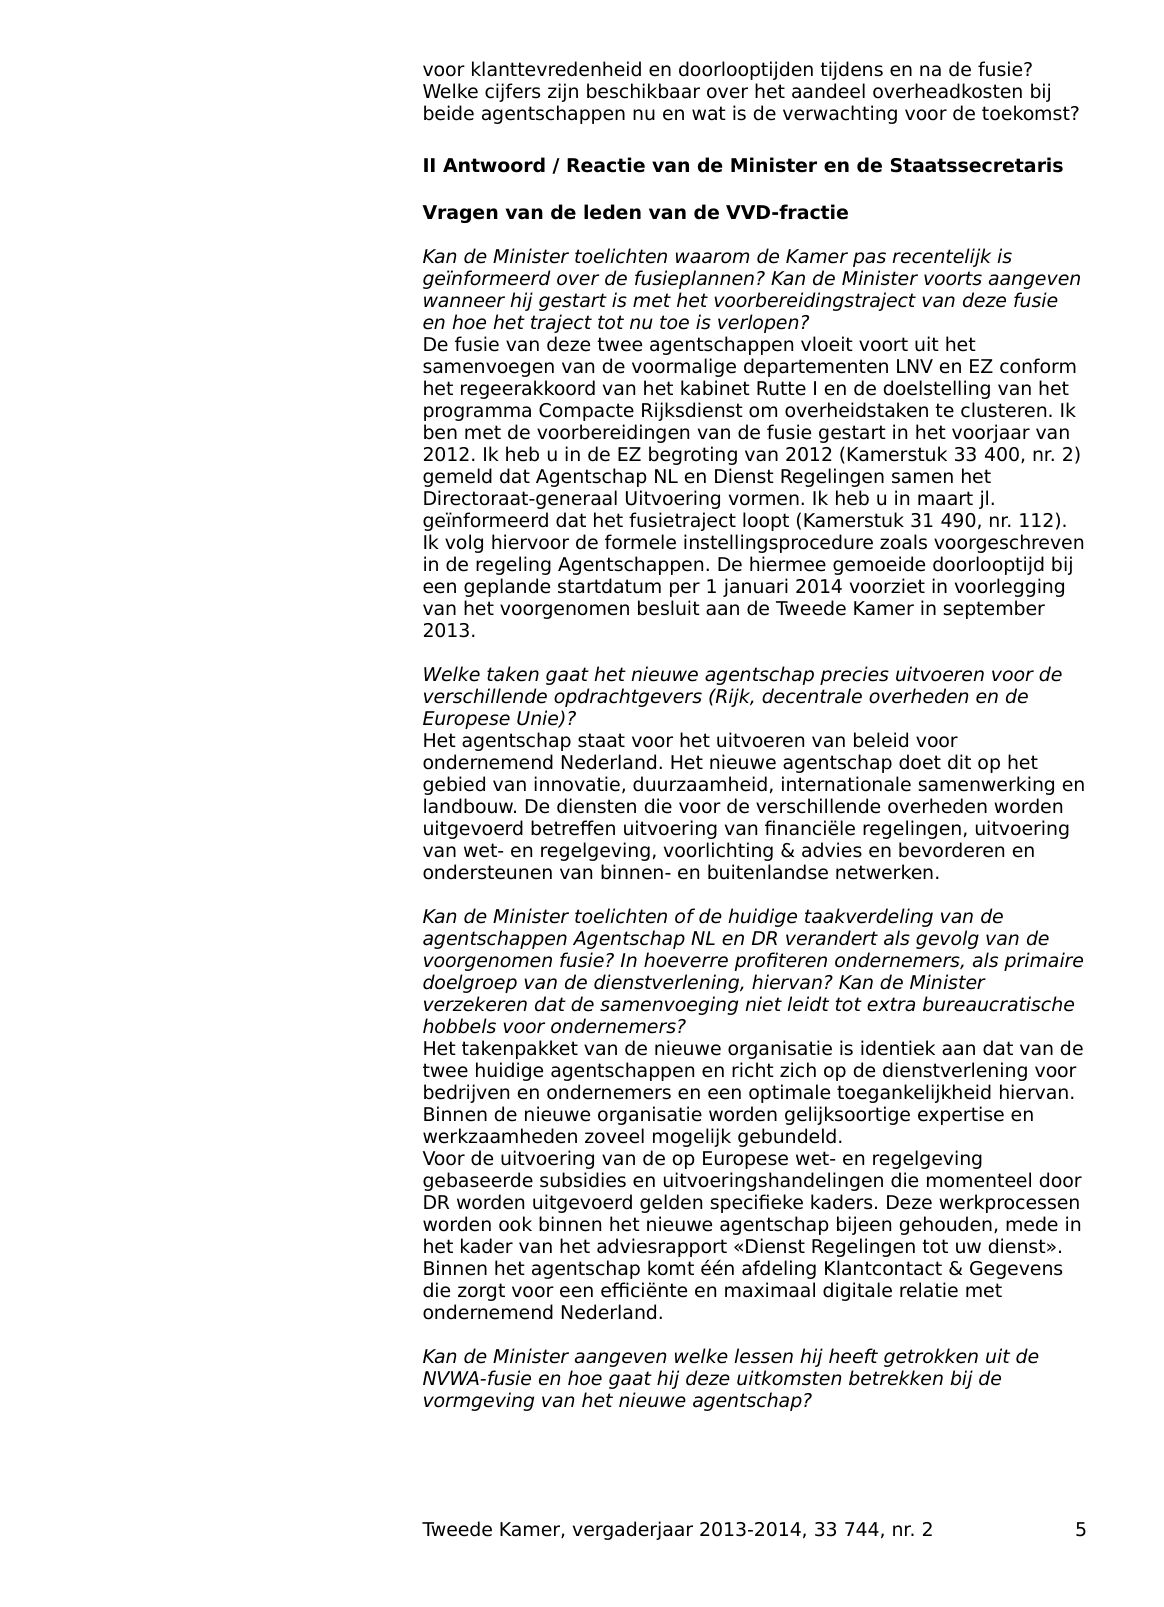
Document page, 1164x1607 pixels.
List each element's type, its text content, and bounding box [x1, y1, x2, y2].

text Voor de uitvoering van de op Europese wet- en regelgeving gebaseerde subsidies en uitvoeringshandelingen die momenteel door DR worden uitgevoerd gelden specifieke kaders. Deze werkprocessen worden ook binnen het nieuwe agentschap bijeen gehouden, mede in het kader van het adviesrapport «Dienst Regelingen tot uw dienst». Binnen het agentschap komt één afdeling Klantcontact & Gegevens die zorgt voor een efficiënte en maximaal digitale relatie met ondernemend Nederland. [422, 1148, 1087, 1323]
text Welke taken gaat het nieuwe agentschap precies uitvoeren voor de verschillende opdrachtgevers (Rijk, decentrale overheden en de Europese Unie)? [422, 664, 1087, 730]
subtitle II Antwoord / Reactie van de Minister en de Staatssecretaris [422, 155, 1087, 177]
text De fusie van deze twee agentschappen vloeit voort uit het samenvoegen van de voormalige departementen LNV en EZ conform het regeerakkoord van het kabinet Rutte I en de doelstelling van het programma Compacte Rijksdienst om overheidstaken te clusteren. Ik ben met de voorbereidingen van de fusie gestart in het voorjaar van 2012. Ik heb u in de EZ begroting van 2012 (Kamerstuk 33 400, nr. 2) gemeld dat Agentschap NL en Dienst Regelingen samen het Directoraat-generaal Uitvoering vormen. Ik heb u in maart jl. geïnformeerd dat het fusietraject loopt (Kamerstuk 31 490, nr. 112). Ik volg hiervoor de formele instellingsprocedure zoals voorgeschreven in de regeling Agentschappen. De hiermee gemoeide doorlooptijd bij een geplande startdatum per 1 januari 2014 voorziet in voorlegging van het voorgenomen besluit aan de Tweede Kamer in september 2013. [422, 334, 1087, 642]
text voor klanttevredenheid en doorlooptijden tijdens en na de fusie? Welke cijfers zijn beschikbaar over het aandeel overheadkosten bij beide agentschappen nu en wat is de verwachting voor de toekomst? [422, 59, 1087, 125]
text Kan de Minister toelichten of de huidige taakverdeling van de agentschappen Agentschap NL en DR verandert als gevolg van de voorgenomen fusie? In hoeverre profiteren ondernemers, als primaire doelgroep van de dienstverlening, hiervan? Kan de Minister verzekeren dat de samenvoeging niet leidt tot extra bureaucratische hobbels voor ondernemers? [422, 906, 1087, 1038]
subtitle Vragen van de leden van de VVD-fractie [422, 202, 1087, 224]
text Kan de Minister toelichten waarom de Kamer pas recentelijk is geïnformeerd over de fusieplannen? Kan de Minister voorts aangeven wanneer hij gestart is met het voorbereidingstraject van deze fusie en hoe het traject tot nu toe is verlopen? [422, 246, 1087, 334]
text Kan de Minister aangeven welke lessen hij heeft getrokken uit de NVWA-fusie en hoe gaat hij deze uitkomsten betrekken bij de vormgeving van het nieuwe agentschap? [422, 1346, 1087, 1412]
text Het agentschap staat voor het uitvoeren van beleid voor ondernemend Nederland. Het nieuwe agentschap doet dit op het gebied van innovatie, duurzaamheid, internationale samenwerking en landbouw. De diensten die voor de verschillende overheden worden uitgevoerd betreffen uitvoering van financiële regelingen, uitvoering van wet- en regelgeving, voorlichting & advies en bevorderen en ondersteunen van binnen- en buitenlandse netwerken. [422, 730, 1087, 884]
text Het takenpakket van de nieuwe organisatie is identiek aan dat van de twee huidige agentschappen en richt zich op de dienstverlening voor bedrijven en ondernemers en een optimale toegankelijkheid hiervan. Binnen de nieuwe organisatie worden gelijksoortige expertise en werkzaamheden zoveel mogelijk gebundeld. [422, 1038, 1087, 1148]
